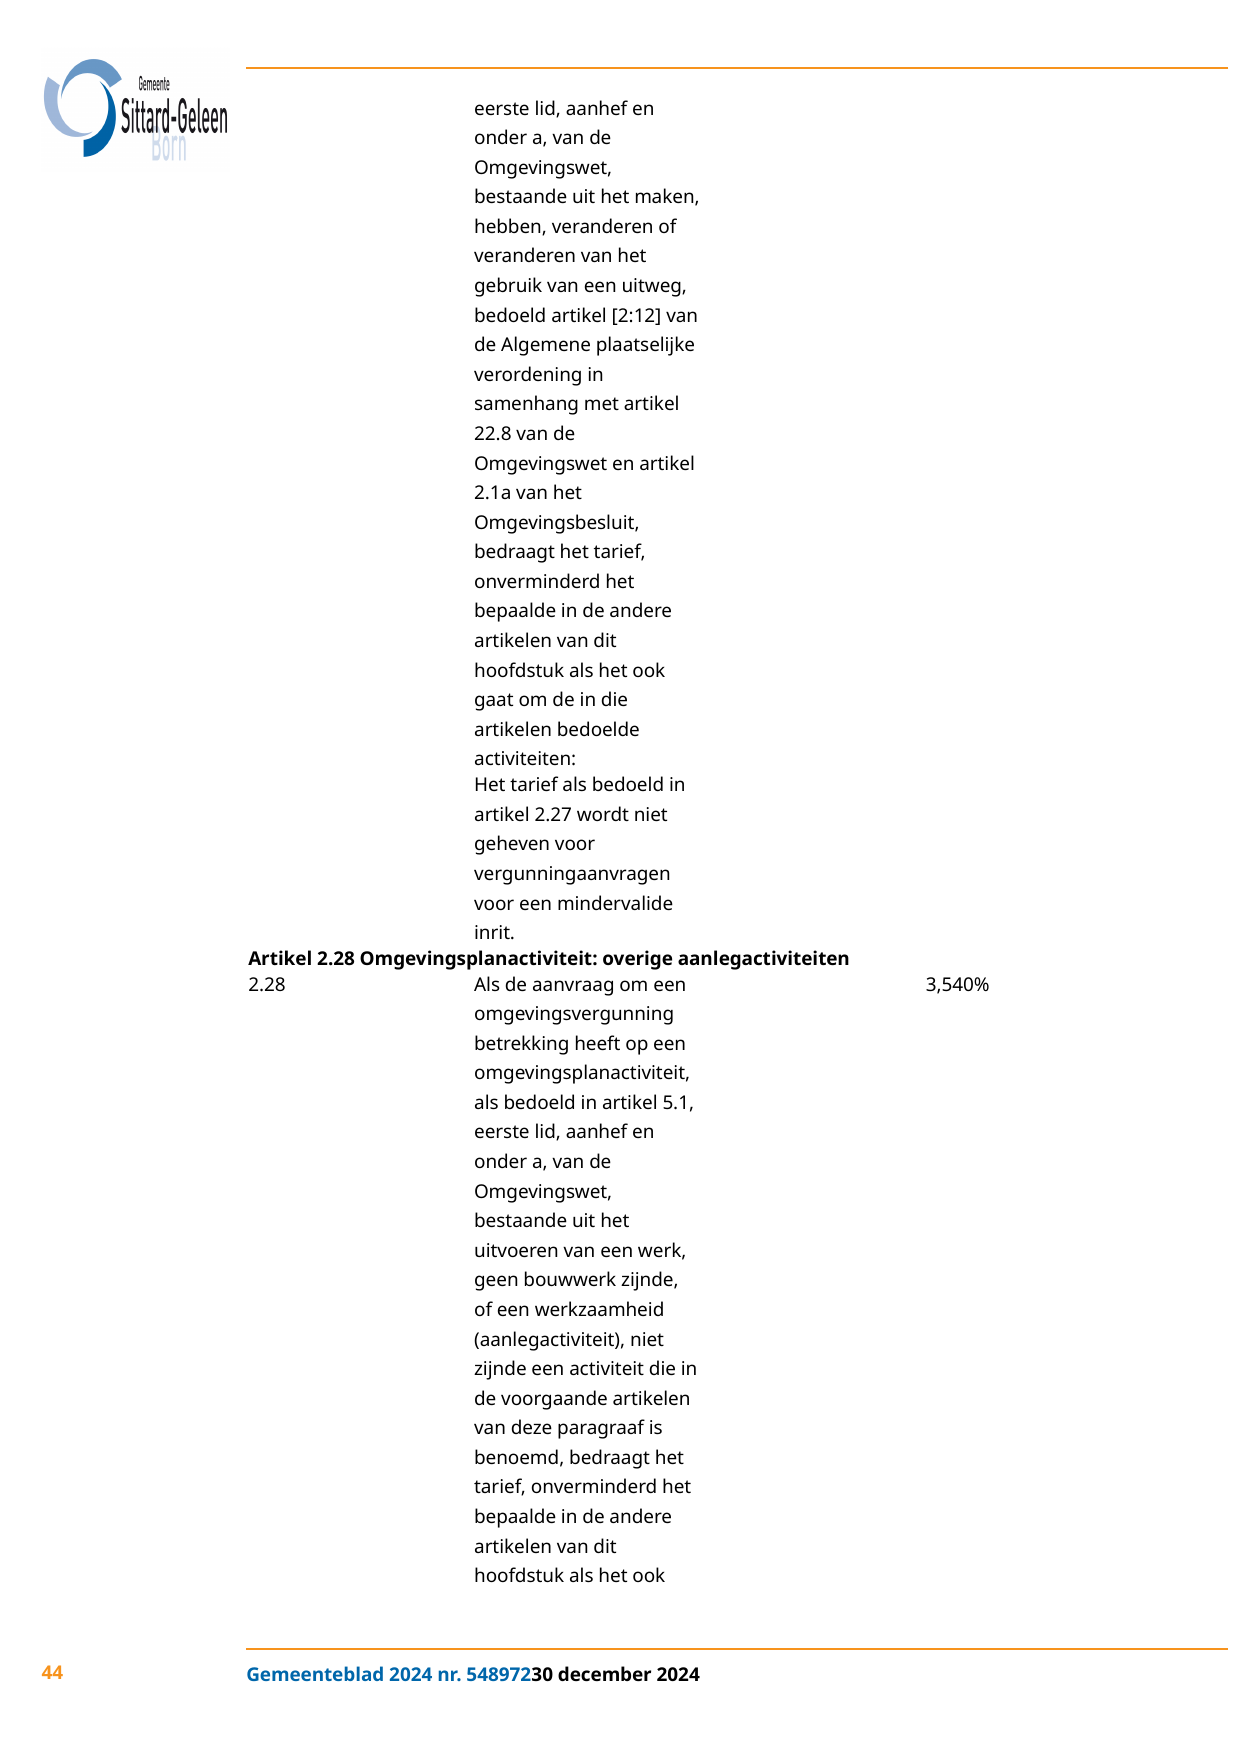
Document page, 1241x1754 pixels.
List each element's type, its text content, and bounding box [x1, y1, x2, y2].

table_cell [248, 95, 474, 771]
picture [41, 47, 231, 172]
table_cell [700, 771, 926, 945]
table_cell [926, 771, 1152, 945]
table_cell 3,540% [926, 971, 1152, 1588]
table_cell [700, 971, 926, 1588]
table_cell Het tarief als bedoeld in artikel 2.27 wordt niet geheven voor vergunningaanvragen voor een mindervalide inrit. [474, 771, 700, 945]
table_cell eerste lid, aanhef en onder a, van de Omgevingswet, bestaande uit het maken, hebben, veranderen of veranderen van het gebruik van een uitweg, bedoeld artikel [2:12] van de Algemene plaatselijke verordening in samenhang met artikel 22.8 van de Omgevingswet en artikel 2.1a van het Omgevingsbesluit, bedraagt het tarief, onverminderd het bepaalde in de andere artikelen van dit hoofdstuk als het ook gaat om de in die artikelen bedoelde activiteiten: [474, 95, 700, 771]
table_cell Als de aanvraag om een omgevingsvergunning betrekking heeft op een omgevingsplanactiviteit, als bedoeld in artikel 5.1, eerste lid, aanhef en onder a, van de Omgevingswet, bestaande uit het uitvoeren van een werk, geen bouwwerk zijnde, of een werkzaamheid (aanlegactiviteit), niet zijnde een activiteit die in de voorgaande artikelen van deze paragraaf is benoemd, bedraagt het tarief, onverminderd het bepaalde in de andere artikelen van dit hoofdstuk als het ook [474, 971, 700, 1588]
table_cell [926, 95, 1152, 771]
table_cell Artikel 2.28 Omgevingsplanactiviteit: overige aanlegactiviteiten [248, 945, 926, 971]
table_cell [926, 945, 1152, 971]
table_cell [248, 771, 474, 945]
table_cell [700, 95, 926, 771]
table_cell 2.28 [248, 971, 474, 1588]
